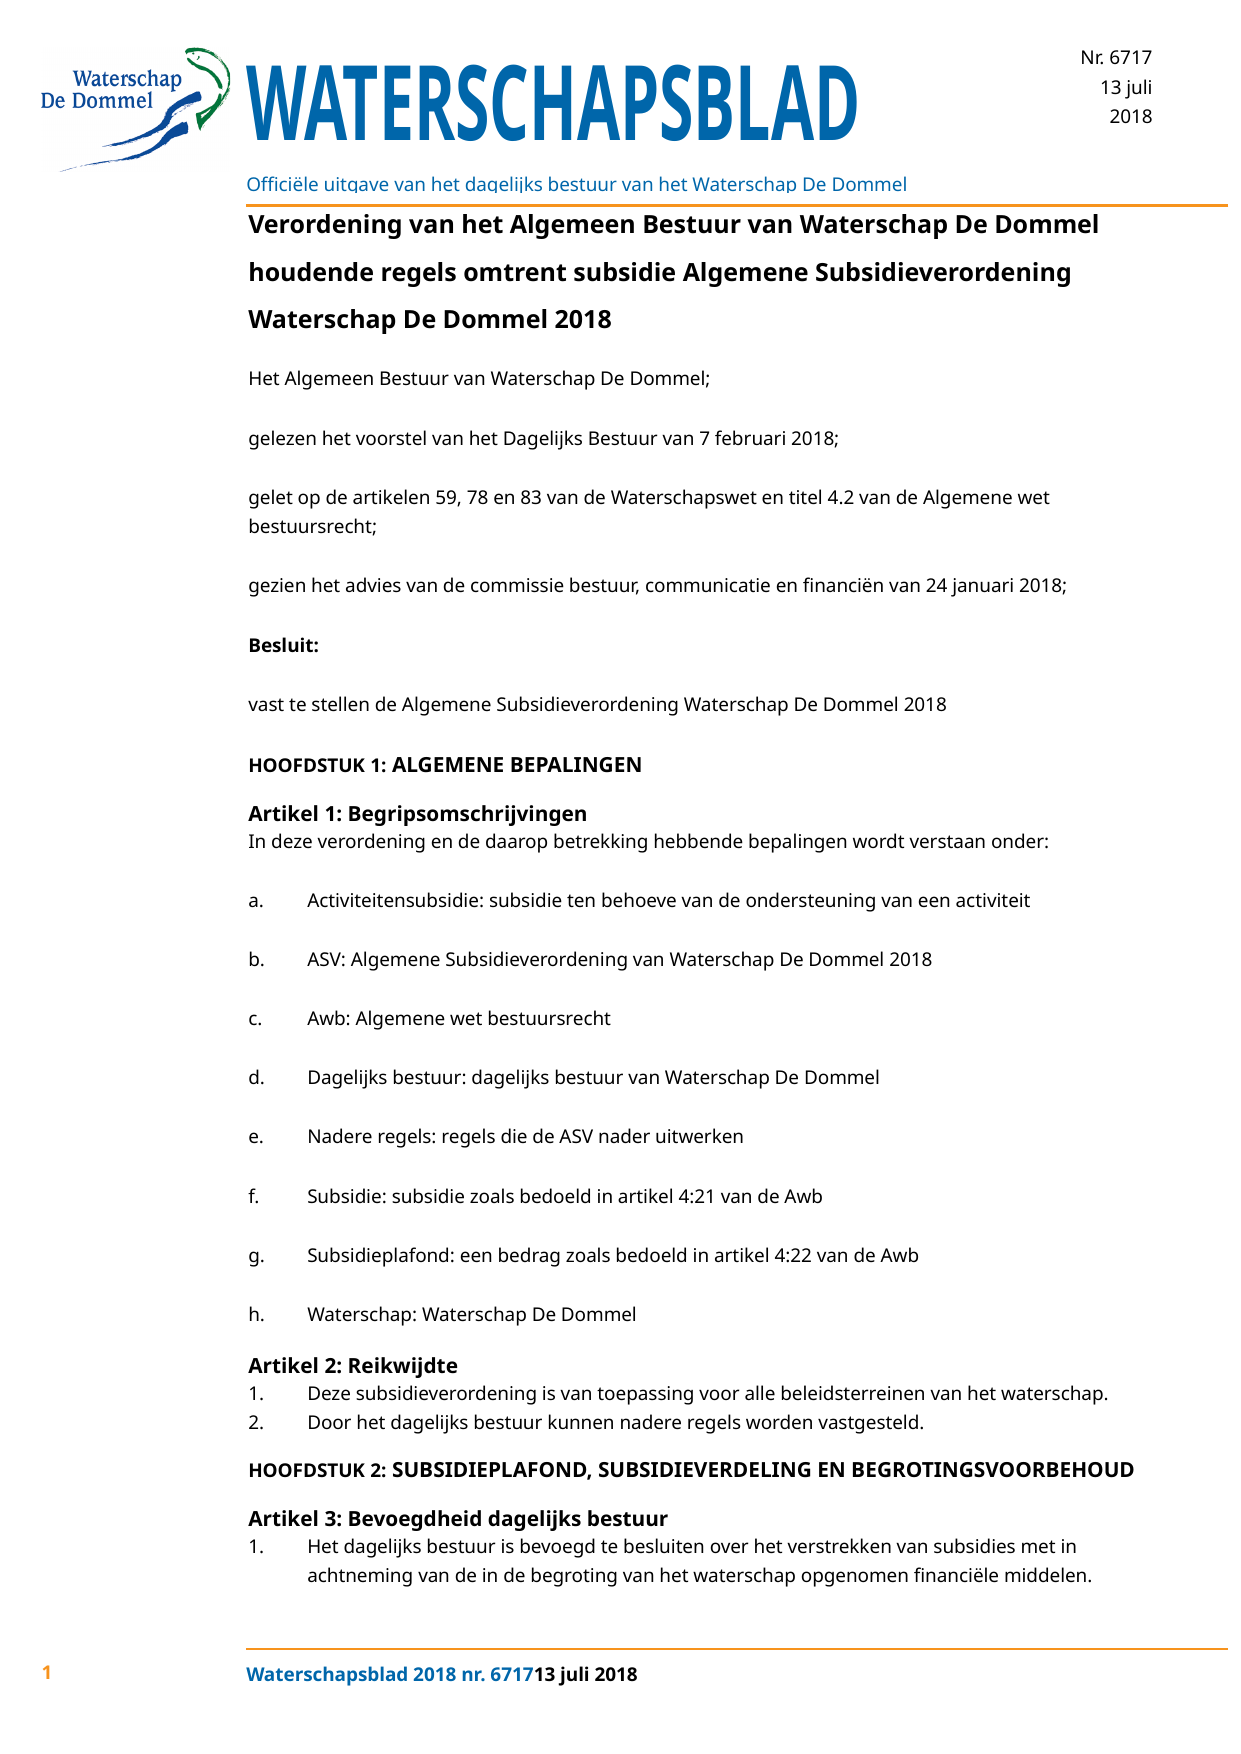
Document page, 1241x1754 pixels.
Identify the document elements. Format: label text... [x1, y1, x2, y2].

list Het dagelijks bestuur is bevoegd te besluiten over het verstrekken van subsidies met in achtneming van de in de begroting van het waterschap opgenomen financiële middelen. [248, 1533, 1152, 1588]
text Verordening van het Algemeen Bestuur van Waterschap De Dommel houdende regels omtrent subsidie Algemene Subsidieverordening Waterschap De Dommel 2018 [248, 207, 1152, 336]
list ASV: Algemene Subsidieverordening van Waterschap De Dommel 2018 [248, 946, 1152, 972]
list Deze subsidieverordening is van toepassing voor alle beleidsterreinen van het waterschap. [248, 1380, 1152, 1406]
text In deze verordening en de daarop betrekking hebbende bepalingen wordt verstaan onder: [248, 828, 1152, 853]
text Artikel 1: Begripsomschrijvingen [248, 799, 1152, 828]
list Door het dagelijks bestuur kunnen nadere regels worden vastgesteld. [248, 1409, 1152, 1435]
list Dagelijks bestuur: dagelijks bestuur van Waterschap De Dommel [248, 1064, 1152, 1090]
text gezien het advies van de commissie bestuur, communicatie en financiën van 24 januari 2018; [248, 573, 1152, 598]
list Subsidie: subsidie zoals bedoeld in artikel 4:21 van de Awb [248, 1183, 1152, 1208]
text Het Algemeen Bestuur van Waterschap De Dommel; [248, 366, 1152, 391]
text vast te stellen de Algemene Subsidieverordening Waterschap De Dommel 2018 [248, 691, 1152, 717]
text HOOFDSTUK 1: ALGEMENE BEPALINGEN [248, 750, 1152, 778]
list Waterschap: Waterschap De Dommel [248, 1301, 1152, 1327]
text Artikel 3: Bevoegdheid dagelijks bestuur [248, 1504, 1152, 1533]
list Subsidieplafond: een bedrag zoals bedoeld in artikel 4:22 van de Awb [248, 1242, 1152, 1268]
text Besluit: [248, 632, 1152, 657]
list Nadere regels: regels die de ASV nader uitwerken [248, 1124, 1152, 1149]
list Awb: Algemene wet bestuursrecht [248, 1005, 1152, 1031]
picture [41, 47, 231, 172]
text HOOFDSTUK 2: SUBSIDIEPLAFOND, SUBSIDIEVERDELING EN BEGROTINGSVOORBEHOUD [248, 1455, 1152, 1484]
list Activiteitensubsidie: subsidie ten behoeve van de ondersteuning van een activiteit [248, 887, 1152, 913]
text Artikel 2: Reikwijdte [248, 1352, 1152, 1380]
text gelezen het voorstel van het Dagelijks Bestuur van 7 februari 2018; [248, 425, 1152, 450]
text gelet op de artikelen 59, 78 en 83 van de Waterschapswet en titel 4.2 van de Algemene wet bestuursrecht; [248, 484, 1152, 539]
